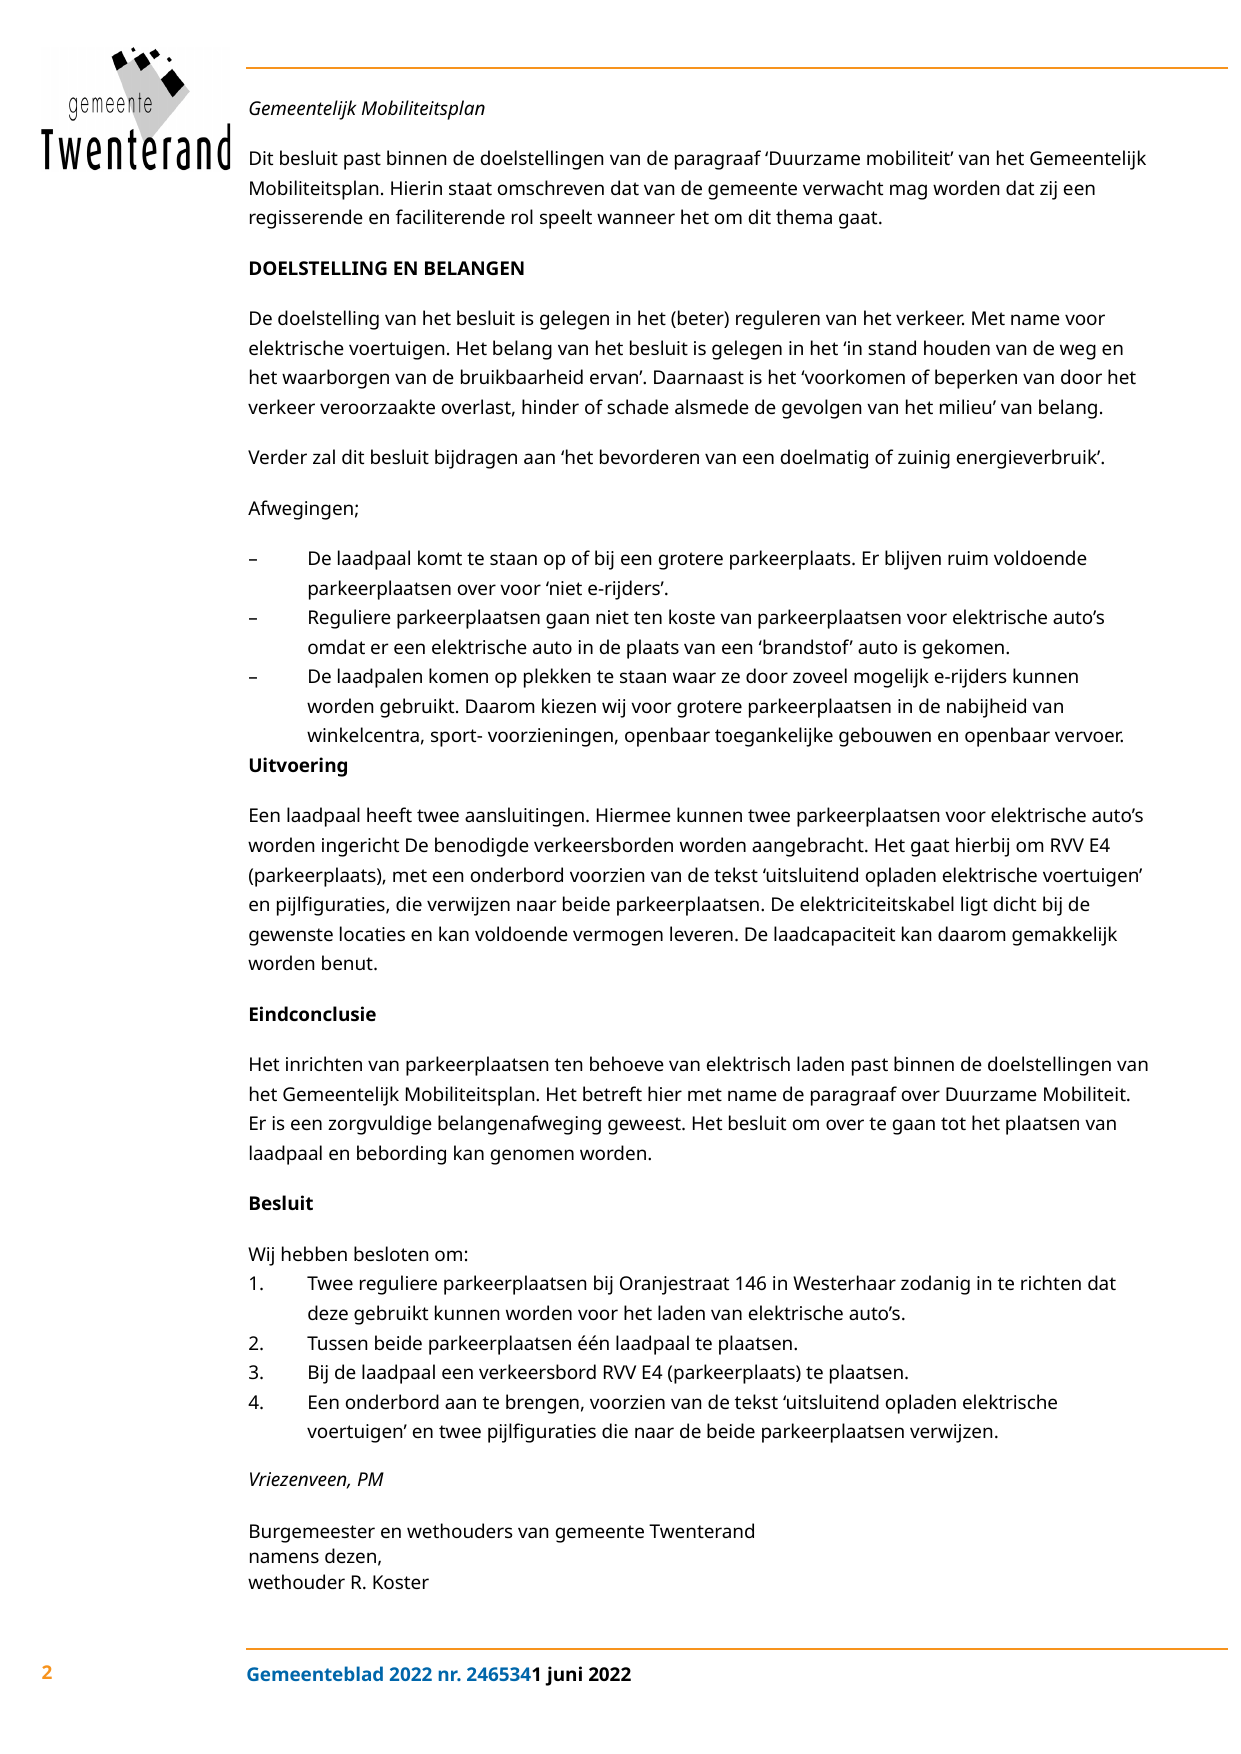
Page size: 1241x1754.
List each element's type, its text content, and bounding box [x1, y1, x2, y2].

picture [41, 47, 231, 172]
text wethouder R. Koster [248, 1569, 1152, 1595]
list Een onderbord aan te brengen, voorzien van de tekst ‘uitsluitend opladen elektrische voertuigen’ en twee pijlfiguraties die naar de beide parkeerplaatsen verwijzen. [248, 1389, 1152, 1444]
list Bij de laadpaal een verkeersbord RVV E4 (parkeerplaats) te plaatsen. [248, 1359, 1152, 1385]
list Tussen beide parkeerplaatsen één laadpaal te plaatsen. [248, 1330, 1152, 1356]
text Wij hebben besloten om: [248, 1241, 1152, 1267]
text Burgemeester en wethouders van gemeente Twenterand [248, 1518, 1152, 1543]
text Besluit [248, 1191, 1152, 1216]
text Verder zal dit besluit bijdragen aan ‘het bevorderen van een doelmatig of zuinig energieverbruik’. [248, 444, 1152, 470]
text namens dezen, [248, 1543, 1152, 1569]
text Vriezenveen, PM [248, 1466, 1152, 1492]
text Een laadpaal heeft twee aansluitingen. Hiermee kunnen twee parkeerplaatsen voor elektrische auto’s worden ingericht De benodigde verkeersborden worden aangebracht. Het gaat hierbij om RVV E4 (parkeerplaats), met een onderbord voorzien van de tekst ‘uitsluitend opladen elektrische voertuigen’ en pijlfiguraties, die verwijzen naar beide parkeerplaatsen. De elektriciteitskabel ligt dicht bij de gewenste locaties en kan voldoende vermogen leveren. De laadcapaciteit kan daarom gemakkelijk worden benut. [248, 803, 1152, 976]
list De laadpaal komt te staan op of bij een grotere parkeerplaats. Er blijven ruim voldoende parkeerplaatsen over voor ‘niet e-rijders’. [248, 545, 1152, 601]
text Dit besluit past binnen de doelstellingen van de paragraaf ‘Duurzame mobiliteit’ van het Gemeentelijk Mobiliteitsplan. Hierin staat omschreven dat van de gemeente verwacht mag worden dat zij een regisserende en faciliterende rol speelt wanneer het om dit thema gaat. [248, 145, 1152, 230]
list De laadpalen komen op plekken te staan waar ze door zoveel mogelijk e-rijders kunnen worden gebruikt. Daarom kiezen wij voor grotere parkeerplaatsen in de nabijheid van winkelcentra, sport- voorzieningen, openbaar toegankelijke gebouwen en openbaar vervoer. [248, 663, 1152, 748]
text De doelstelling van het besluit is gelegen in het (beter) reguleren van het verkeer. Met name voor elektrische voertuigen. Het belang van het besluit is gelegen in het ‘in stand houden van de weg en het waarborgen van de bruikbaarheid ervan’. Daarnaast is het ‘voorkomen of beperken van door het verkeer veroorzaakte overlast, hinder of schade alsmede de gevolgen van het milieu’ van belang. [248, 305, 1152, 420]
list Reguliere parkeerplaatsen gaan niet ten koste van parkeerplaatsen voor elektrische auto’s omdat er een elektrische auto in de plaats van een ‘brandstof’ auto is gekomen. [248, 604, 1152, 660]
text Gemeentelijk Mobiliteitsplan [248, 95, 1152, 121]
text Het inrichten van parkeerplaatsen ten behoeve van elektrisch laden past binnen de doelstellingen van het Gemeentelijk Mobiliteitsplan. Het betreft hier met name de paragraaf over Duurzame Mobiliteit. Er is een zorgvuldige belangenafweging geweest. Het besluit om over te gaan tot het plaatsen van laadpaal en bebording kan genomen worden. [248, 1051, 1152, 1166]
text Uitvoering [248, 752, 1152, 778]
list Twee reguliere parkeerplaatsen bij Oranjestraat 146 in Westerhaar zodanig in te richten dat deze gebruikt kunnen worden voor het laden van elektrische auto’s. [248, 1271, 1152, 1326]
text DOELSTELLING EN BELANGEN [248, 255, 1152, 281]
text Afwegingen; [248, 495, 1152, 521]
text Eindconclusie [248, 1001, 1152, 1027]
